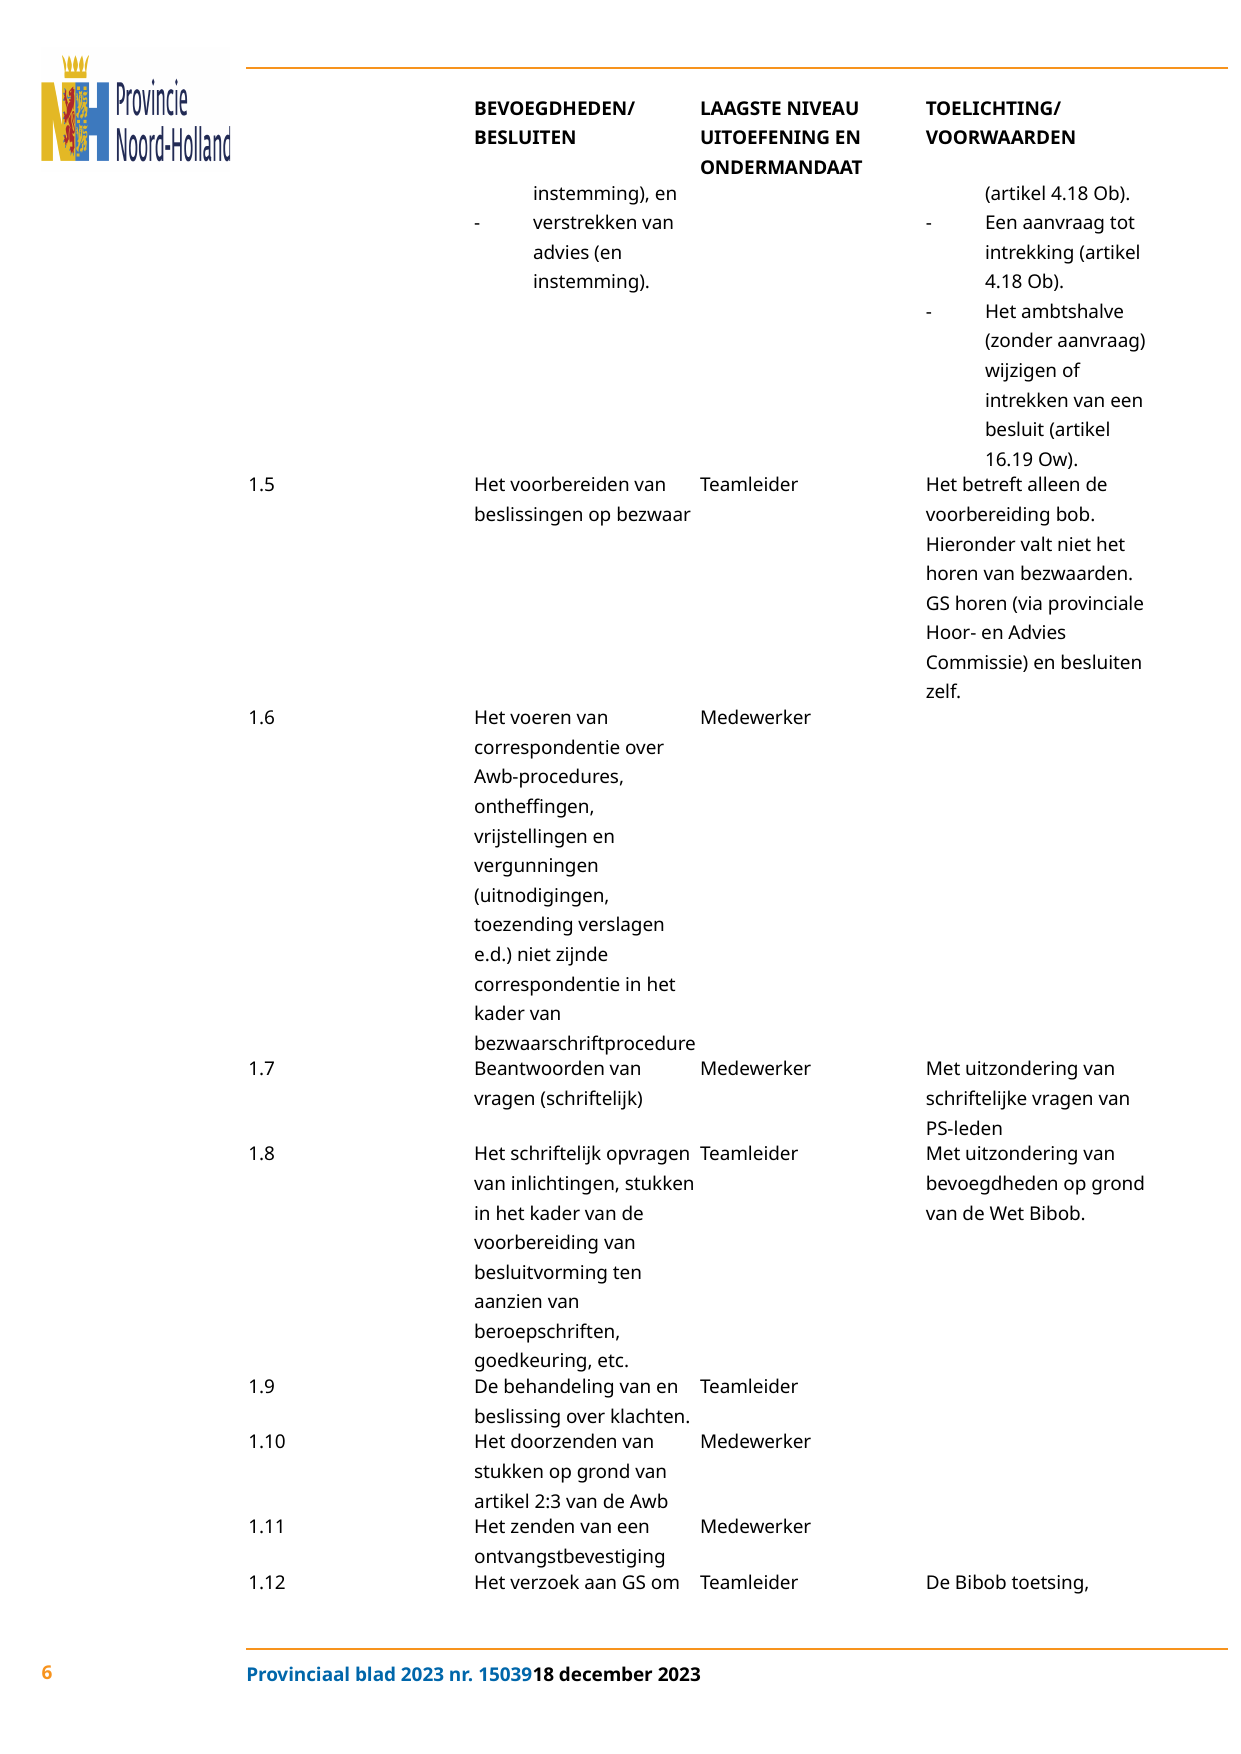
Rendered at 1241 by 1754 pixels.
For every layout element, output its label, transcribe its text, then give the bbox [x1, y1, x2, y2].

table_cell Medewerker [700, 1514, 926, 1569]
table_cell Beantwoorden van vragen (schriftelijk) [474, 1056, 700, 1141]
table_cell Teamleider [700, 1141, 926, 1373]
table_header LAAGSTE NIVEAU UITOEFENING EN ONDERMANDAAT [700, 95, 926, 180]
table_cell Het zenden van een ontvangstbevestiging [474, 1514, 700, 1569]
table_cell (artikel 4.18 Ob). Een aanvraag tot intrekking (artikel 4.18 Ob). Het ambtshalve (zonder aanvraag) wijzigen of intrekken van een besluit (artikel 16.19 Ow). [926, 180, 1152, 472]
table_header TOELICHTING/ VOORWAARDEN [926, 95, 1152, 180]
table_cell De Bibob toetsing, [926, 1569, 1152, 1594]
table_cell 1.11 [248, 1514, 474, 1569]
table_cell [248, 180, 474, 472]
picture [41, 47, 231, 172]
table_cell [926, 705, 1152, 1056]
table_cell Het doorzenden van stukken op grond van artikel 2:3 van de Awb [474, 1429, 700, 1513]
table_cell [926, 1514, 1152, 1569]
table_cell Medewerker [700, 705, 926, 1056]
table_cell Met uitzondering van schriftelijke vragen van PS-leden [926, 1056, 1152, 1141]
table_cell [926, 1373, 1152, 1429]
table_cell Het verzoek aan GS om [474, 1569, 700, 1594]
table_cell Het voeren van correspondentie over Awb-procedures, ontheffingen, vrijstellingen en vergunningen (uitnodigingen, toezending verslagen e.d.) niet zijnde correspondentie in het kader van bezwaarschriftprocedure [474, 705, 700, 1056]
table_cell Teamleider [700, 472, 926, 704]
table_cell 1.7 [248, 1056, 474, 1141]
table_cell 1.9 [248, 1373, 474, 1429]
table_cell 1.6 [248, 705, 474, 1056]
table_cell Teamleider [700, 1373, 926, 1429]
table_cell [926, 1429, 1152, 1513]
table_cell Met uitzondering van bevoegdheden op grond van de Wet Bibob. [926, 1141, 1152, 1373]
table_cell [700, 180, 926, 472]
table_cell Medewerker [700, 1056, 926, 1141]
table_cell 1.5 [248, 472, 474, 704]
table_cell Het voorbereiden van beslissingen op bezwaar [474, 472, 700, 704]
table_cell Het schriftelijk opvragen van inlichtingen, stukken in het kader van de voorbereiding van besluitvorming ten aanzien van beroepschriften, goedkeuring, etc. [474, 1141, 700, 1373]
table_cell Medewerker [700, 1429, 926, 1513]
table_cell Teamleider [700, 1569, 926, 1594]
table_cell 1.10 [248, 1429, 474, 1513]
table_header [248, 95, 474, 180]
table_header BEVOEGDHEDEN/BESLUITEN [474, 95, 700, 180]
table_cell De behandeling van en beslissing over klachten. [474, 1373, 700, 1429]
table_cell instemming), en verstrekken van advies (en instemming). [474, 180, 700, 472]
table_cell 1.12 [248, 1569, 474, 1594]
table_cell Het betreft alleen de voorbereiding bob. Hieronder valt niet het horen van bezwaarden. GS horen (via provinciale Hoor- en Advies Commissie) en besluiten zelf. [926, 472, 1152, 704]
table_cell 1.8 [248, 1141, 474, 1373]
